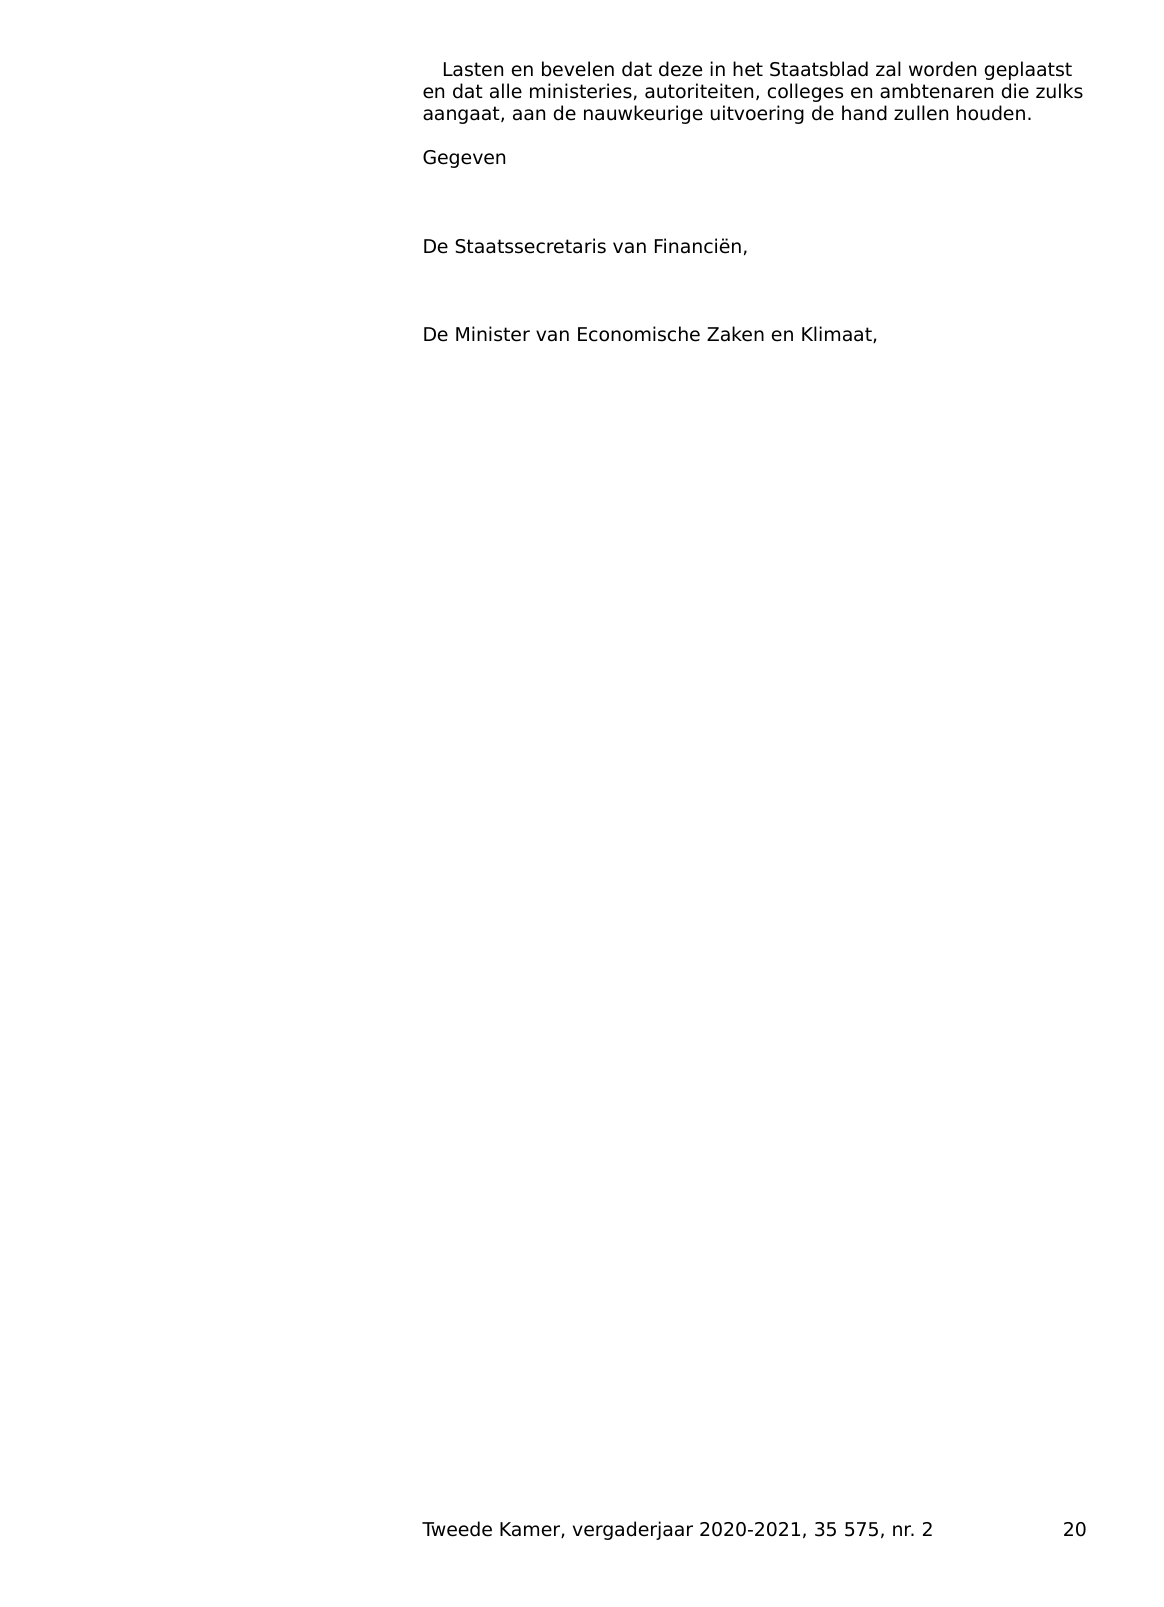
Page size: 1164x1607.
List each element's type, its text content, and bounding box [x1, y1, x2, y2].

text Lasten en bevelen dat deze in het Staatsblad zal worden geplaatst en dat alle ministeries, autoriteiten, colleges en ambtenaren die zulks aangaat, aan de nauwkeurige uitvoering de hand zullen houden. [422, 59, 1087, 125]
text De Staatssecretaris van Financiën, [422, 236, 1087, 258]
text De Minister van Economische Zaken en Klimaat, [422, 324, 1087, 346]
text Gegeven [422, 147, 1087, 169]
